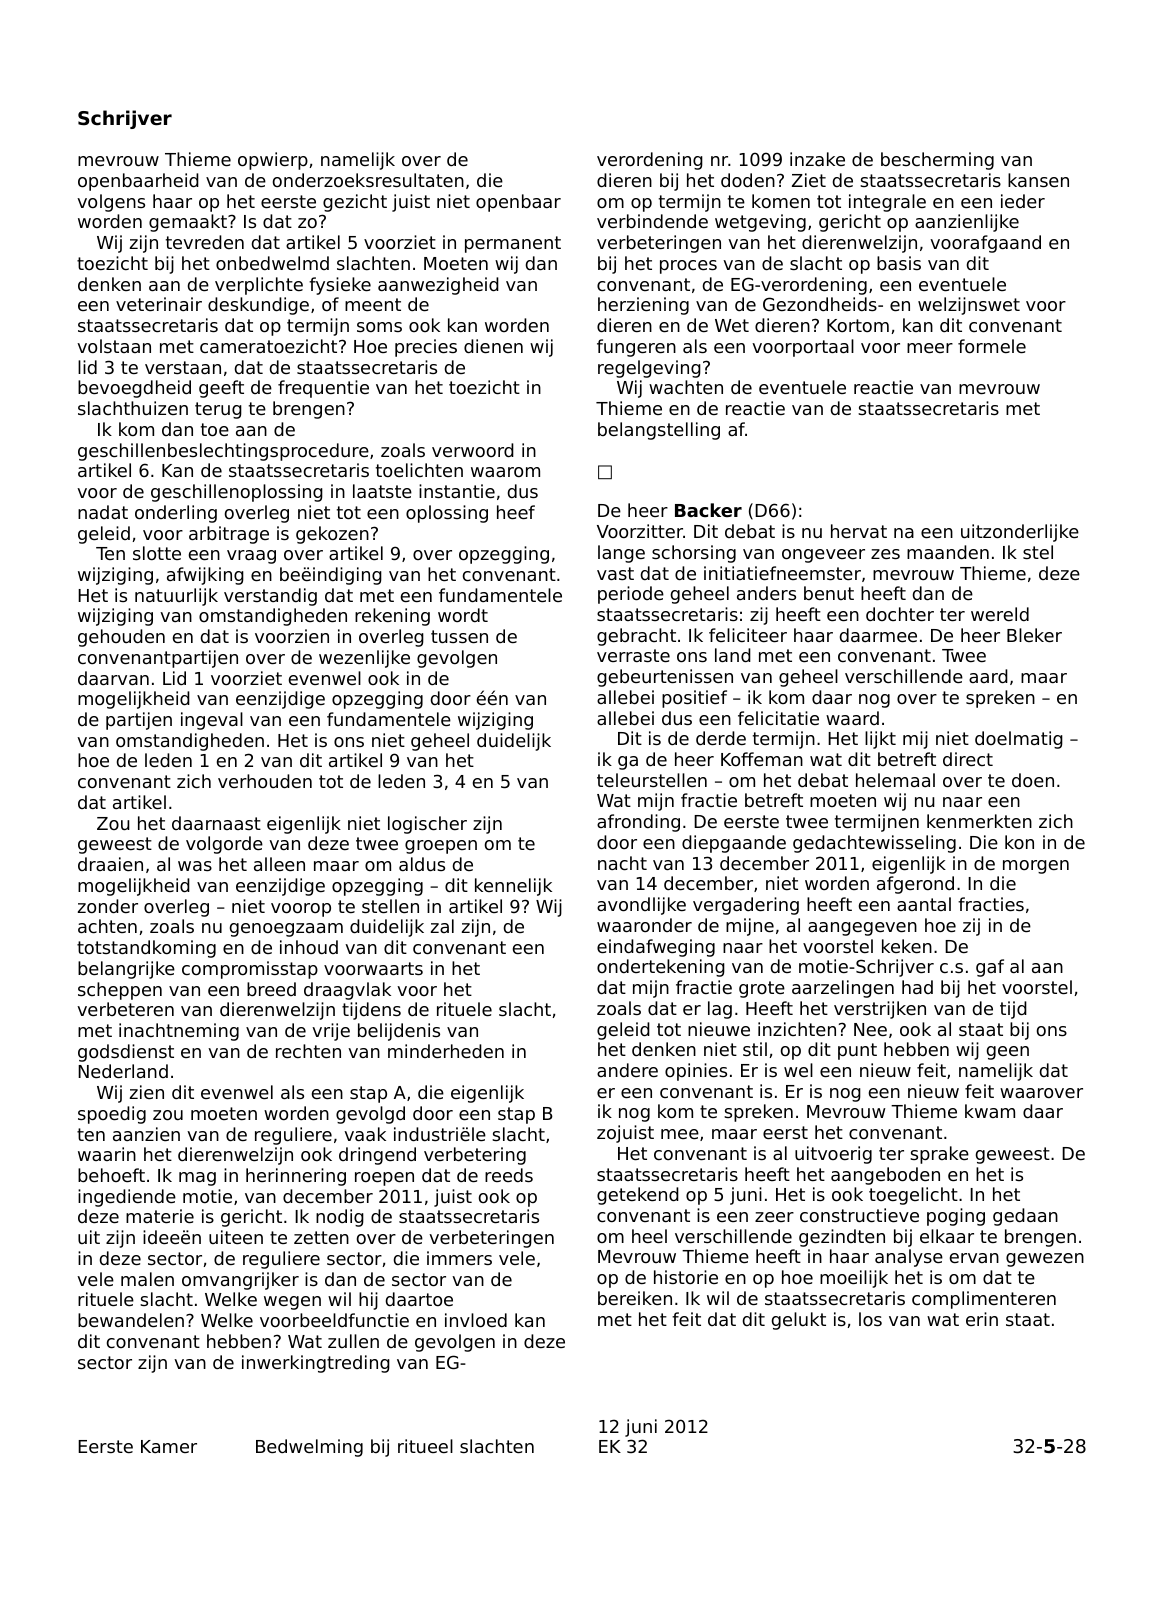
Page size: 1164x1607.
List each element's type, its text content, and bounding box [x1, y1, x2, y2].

text Ten slotte een vraag over artikel 9, over opzegging, wijziging, afwijking en beëindiging van het convenant. Het is natuurlijk verstandig dat met een fundamentele wijziging van omstandigheden rekening wordt gehouden en dat is voorzien in overleg tussen de convenantpartijen over de wezenlijke gevolgen daarvan. Lid 1 voorziet evenwel ook in de mogelijkheid van eenzijdige opzegging door één van de partijen ingeval van een fundamentele wijziging van omstandigheden. Het is ons niet geheel duidelijk hoe de leden 1 en 2 van dit artikel 9 van het convenant zich verhouden tot de leden 3, 4 en 5 van dat artikel. [77, 544, 567, 813]
text Voorzitter. Dit debat is nu hervat na een uitzonderlijke lange schorsing van ongeveer zes maanden. Ik stel vast dat de initiatiefneemster, mevrouw Thieme, deze periode geheel anders benut heeft dan de staatssecretaris: zij heeft een dochter ter wereld gebracht. Ik feliciteer haar daarmee. De heer Bleker verraste ons land met een convenant. Twee gebeurtenissen van geheel verschillende aard, maar allebei positief – ik kom daar nog over te spreken – en allebei dus een felicitatie waard. [596, 522, 1087, 729]
text □ [596, 460, 1087, 481]
text Ik kom dan toe aan de geschillenbeslechtingsprocedure, zoals verwoord in artikel 6. Kan de staatssecretaris toelichten waarom voor de geschillenoplossing in laatste instantie, dus nadat onderling overleg niet tot een oplossing heef geleid, voor arbitrage is gekozen? [77, 420, 567, 544]
text Wij zijn tevreden dat artikel 5 voorziet in permanent toezicht bij het onbedwelmd slachten. Moeten wij dan denken aan de verplichte fysieke aanwezigheid van een veterinair deskundige, of meent de staatssecretaris dat op termijn soms ook kan worden volstaan met cameratoezicht? Hoe precies dienen wij lid 3 te verstaan, dat de staatssecretaris de bevoegdheid geeft de frequentie van het toezicht in slachthuizen terug te brengen? [77, 233, 567, 420]
text verordening nr. 1099 inzake de bescherming van dieren bij het doden? Ziet de staatssecretaris kansen om op termijn te komen tot integrale en een ieder verbindende wetgeving, gericht op aanzienlijke verbeteringen van het dierenwelzijn, voorafgaand en bij het proces van de slacht op basis van dit convenant, de EG-verordening, een eventuele herziening van de Gezondheids- en welzijnswet voor dieren en de Wet dieren? Kortom, kan dit convenant fungeren als een voorportaal voor meer formele regelgeving? [596, 150, 1087, 378]
text mevrouw Thieme opwierp, namelijk over de openbaarheid van de onderzoeksresultaten, die volgens haar op het eerste gezicht juist niet openbaar worden gemaakt? Is dat zo? [77, 150, 567, 233]
text Zou het daarnaast eigenlijk niet logischer zijn geweest de volgorde van deze twee groepen om te draaien, al was het alleen maar om aldus de mogelijkheid van eenzijdige opzegging – dit kennelijk zonder overleg – niet voorop te stellen in artikel 9? Wij achten, zoals nu genoegzaam duidelijk zal zijn, de totstandkoming en de inhoud van dit convenant een belangrijke compromisstap voorwaarts in het scheppen van een breed draagvlak voor het verbeteren van dierenwelzijn tijdens de rituele slacht, met inachtneming van de vrije belijdenis van godsdienst en van de rechten van minderheden in Nederland. [77, 813, 567, 1083]
text Wij wachten de eventuele reactie van mevrouw Thieme en de reactie van de staatssecretaris met belangstelling af. [596, 378, 1087, 440]
text Het convenant is al uitvoerig ter sprake geweest. De staatssecretaris heeft het aangeboden en het is getekend op 5 juni. Het is ook toegelicht. In het convenant is een zeer constructieve poging gedaan om heel verschillende gezindten bij elkaar te brengen. Mevrouw Thieme heeft in haar analyse ervan gewezen op de historie en op hoe moeilijk het is om dat te bereiken. Ik wil de staatssecretaris complimenteren met het feit dat dit gelukt is, los van wat erin staat. [596, 1144, 1087, 1330]
text Wij zien dit evenwel als een stap A, die eigenlijk spoedig zou moeten worden gevolgd door een stap B ten aanzien van de reguliere, vaak industriële slacht, waarin het dierenwelzijn ook dringend verbetering behoeft. Ik mag in herinnering roepen dat de reeds ingediende motie, van december 2011, juist ook op deze materie is gericht. Ik nodig de staatssecretaris uit zijn ideeën uiteen te zetten over de verbeteringen in deze sector, de reguliere sector, die immers vele, vele malen omvangrijker is dan de sector van de rituele slacht. Welke wegen wil hij daartoe bewandelen? Welke voorbeeldfunctie en invloed kan dit convenant hebben? Wat zullen de gevolgen in deze sector zijn van de inwerkingtreding van EG- [77, 1083, 567, 1373]
text De heer Backer (D66): [596, 501, 1087, 522]
text Dit is de derde termijn. Het lijkt mij niet doelmatig – ik ga de heer Koffeman wat dit betreft direct teleurstellen – om het debat helemaal over te doen. Wat mijn fractie betreft moeten wij nu naar een afronding. De eerste twee termijnen kenmerkten zich door een diepgaande gedachtewisseling. Die kon in de nacht van 13 december 2011, eigenlijk in de morgen van 14 december, niet worden afgerond. In die avondlijke vergadering heeft een aantal fracties, waaronder de mijne, al aangegeven hoe zij in de eindafweging naar het voorstel keken. De ondertekening van de motie-Schrijver c.s. gaf al aan dat mijn fractie grote aarzelingen had bij het voorstel, zoals dat er lag. Heeft het verstrijken van de tijd geleid tot nieuwe inzichten? Nee, ook al staat bij ons het denken niet stil, op dit punt hebben wij geen andere opinies. Er is wel een nieuw feit, namelijk dat er een convenant is. Er is nog een nieuw feit waarover ik nog kom te spreken. Mevrouw Thieme kwam daar zojuist mee, maar eerst het convenant. [596, 729, 1087, 1144]
